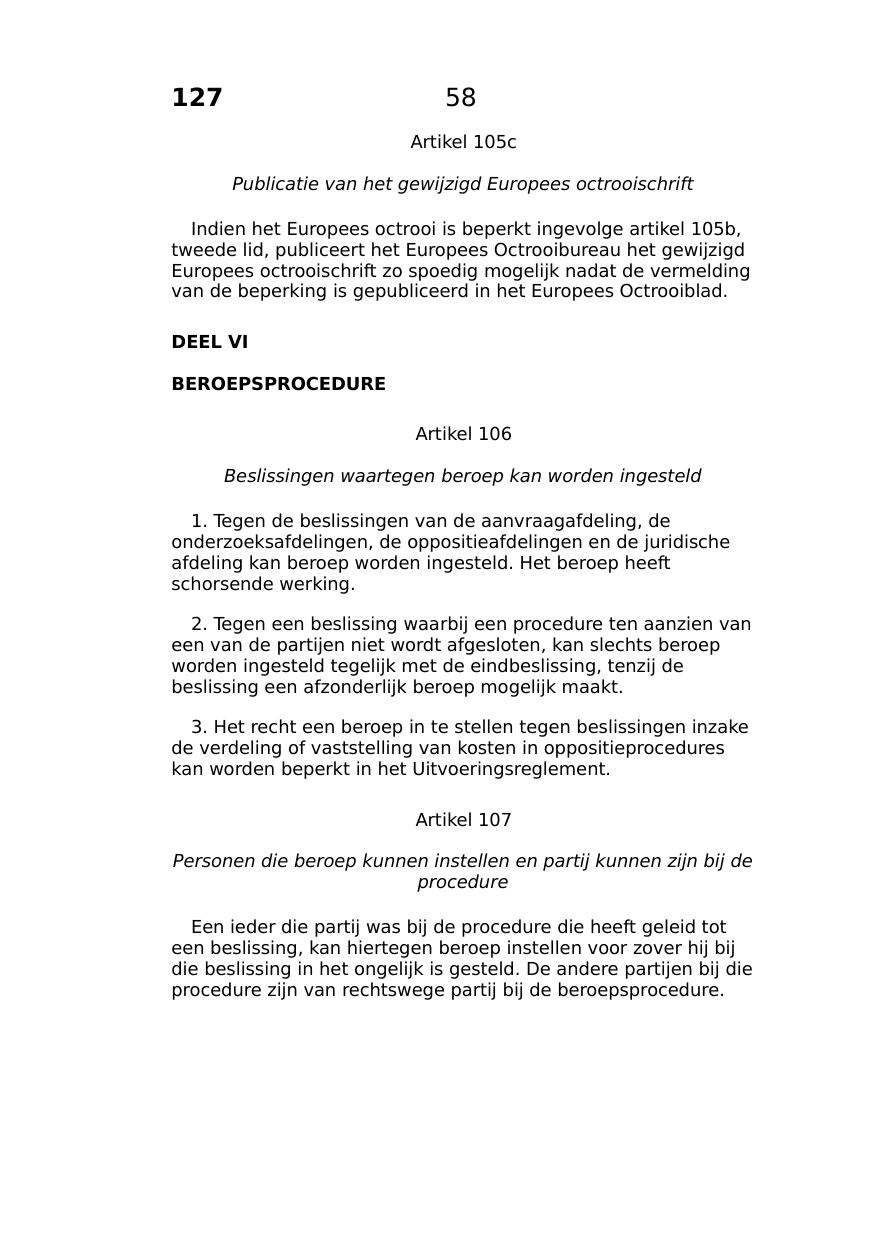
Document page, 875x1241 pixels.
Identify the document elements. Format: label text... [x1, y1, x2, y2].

text 3. Het recht een beroep in te stellen tegen beslissingen inzake de verdeling of vaststelling van kosten in oppositieprocedures kan worden beperkt in het Uitvoeringsreglement. [171, 717, 756, 779]
subtitle Artikel 105c Publicatie van het gewijzigd Europees octrooischrift [171, 132, 756, 194]
text Indien het Europees octrooi is beperkt ingevolge artikel 105b, tweede lid, publiceert het Europees Octrooibureau het gewijzigd Europees octrooischrift zo spoedig mogelijk nadat de vermelding van de beperking is gepubliceerd in het Europees Octrooiblad. [171, 219, 756, 302]
text Een ieder die partij was bij de procedure die heeft geleid tot een beslissing, kan hiertegen beroep instellen voor zover hij bij die beslissing in het ongelijk is gesteld. De andere partijen bij die procedure zijn van rechtswege partij bij de beroepsprocedure. [171, 917, 756, 1000]
subtitle Artikel 106 Beslissingen waartegen beroep kan worden ingesteld [171, 424, 756, 486]
text 2. Tegen een beslissing waarbij een procedure ten aanzien van een van de partijen niet wordt afgesloten, kan slechts beroep worden ingesteld tegelijk met de eindbeslissing, tenzij de beslissing een afzonderlijk beroep mogelijk maakt. [171, 614, 756, 697]
text 1. Tegen de beslissingen van de aanvraagafdeling, de onderzoeksafdelingen, de oppositieafdelingen en de juridische afdeling kan beroep worden ingesteld. Het beroep heeft schorsende werking. [171, 511, 756, 594]
subtitle DEEL VI BEROEPSPROCEDURE [171, 332, 756, 394]
subtitle Artikel 107 Personen die beroep kunnen instellen en partij kunnen zijn bij de procedure [171, 809, 756, 892]
